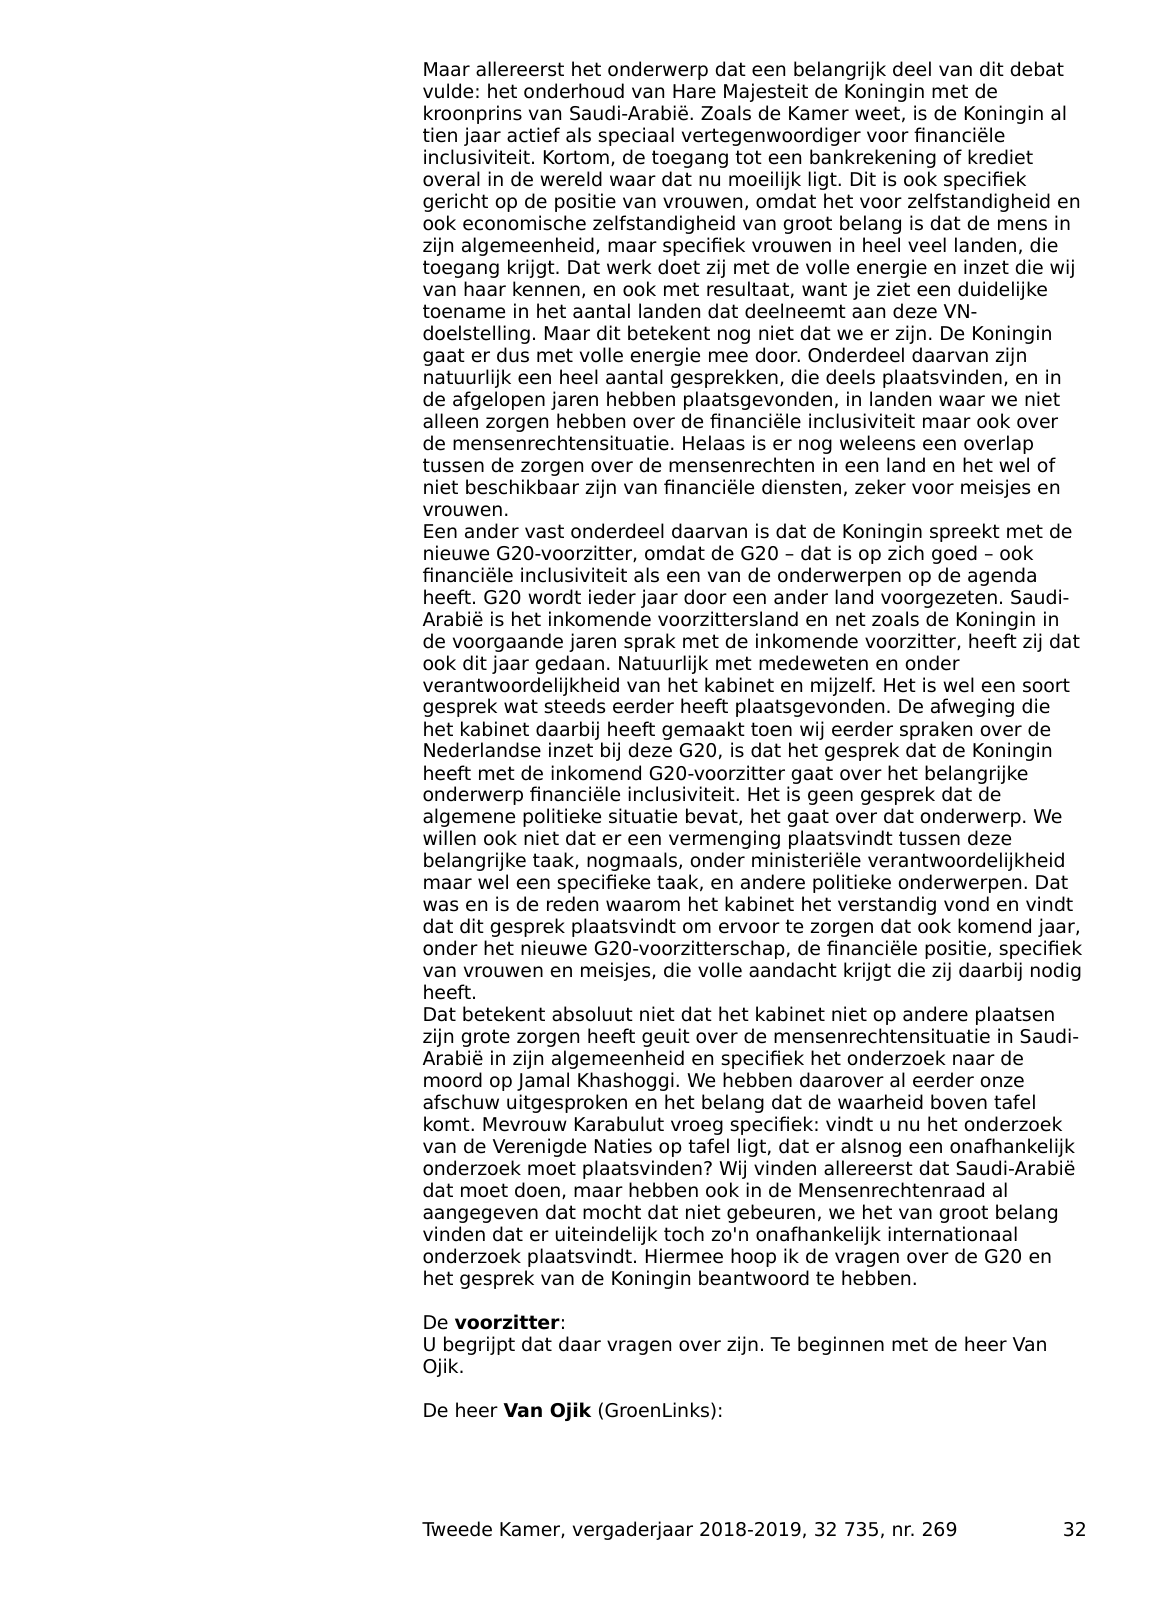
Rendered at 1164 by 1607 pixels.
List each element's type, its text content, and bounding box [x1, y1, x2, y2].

text Een ander vast onderdeel daarvan is dat de Koningin spreekt met de nieuwe G20-voorzitter, omdat de G20 – dat is op zich goed – ook financiële inclusiviteit als een van de onderwerpen op de agenda heeft. G20 wordt ieder jaar door een ander land voorgezeten. Saudi-Arabië is het inkomende voorzittersland en net zoals de Koningin in de voorgaande jaren sprak met de inkomende voorzitter, heeft zij dat ook dit jaar gedaan. Natuurlijk met medeweten en onder verantwoordelijkheid van het kabinet en mijzelf. Het is wel een soort gesprek wat steeds eerder heeft plaatsgevonden. De afweging die het kabinet daarbij heeft gemaakt toen wij eerder spraken over de Nederlandse inzet bij deze G20, is dat het gesprek dat de Koningin heeft met de inkomend G20-voorzitter gaat over het belangrijke onderwerp financiële inclusiviteit. Het is geen gesprek dat de algemene politieke situatie bevat, het gaat over dat onderwerp. We willen ook niet dat er een vermenging plaatsvindt tussen deze belangrijke taak, nogmaals, onder ministeriële verantwoordelijkheid maar wel een specifieke taak, en andere politieke onderwerpen. Dat was en is de reden waarom het kabinet het verstandig vond en vindt dat dit gesprek plaatsvindt om ervoor te zorgen dat ook komend jaar, onder het nieuwe G20-voorzitterschap, de financiële positie, specifiek van vrouwen en meisjes, die volle aandacht krijgt die zij daarbij nodig heeft. [422, 521, 1087, 1004]
text U begrijpt dat daar vragen over zijn. Te beginnen met de heer Van Ojik. [422, 1334, 1087, 1378]
text De voorzitter: [422, 1312, 1087, 1334]
text De heer Van Ojik (GroenLinks): [422, 1400, 1087, 1422]
text Dat betekent absoluut niet dat het kabinet niet op andere plaatsen zijn grote zorgen heeft geuit over de mensenrechtensituatie in Saudi-Arabië in zijn algemeenheid en specifiek het onderzoek naar de moord op Jamal Khashoggi. We hebben daarover al eerder onze afschuw uitgesproken en het belang dat de waarheid boven tafel komt. Mevrouw Karabulut vroeg specifiek: vindt u nu het onderzoek van de Verenigde Naties op tafel ligt, dat er alsnog een onafhankelijk onderzoek moet plaatsvinden? Wij vinden allereerst dat Saudi-Arabië dat moet doen, maar hebben ook in de Mensenrechtenraad al aangegeven dat mocht dat niet gebeuren, we het van groot belang vinden dat er uiteindelijk toch zo'n onafhankelijk internationaal onderzoek plaatsvindt. Hiermee hoop ik de vragen over de G20 en het gesprek van de Koningin beantwoord te hebben. [422, 1004, 1087, 1290]
text Maar allereerst het onderwerp dat een belangrijk deel van dit debat vulde: het onderhoud van Hare Majesteit de Koningin met de kroonprins van Saudi-Arabië. Zoals de Kamer weet, is de Koningin al tien jaar actief als speciaal vertegenwoordiger voor financiële inclusiviteit. Kortom, de toegang tot een bankrekening of krediet overal in de wereld waar dat nu moeilijk ligt. Dit is ook specifiek gericht op de positie van vrouwen, omdat het voor zelfstandigheid en ook economische zelfstandigheid van groot belang is dat de mens in zijn algemeenheid, maar specifiek vrouwen in heel veel landen, die toegang krijgt. Dat werk doet zij met de volle energie en inzet die wij van haar kennen, en ook met resultaat, want je ziet een duidelijke toename in het aantal landen dat deelneemt aan deze VN-doelstelling. Maar dit betekent nog niet dat we er zijn. De Koningin gaat er dus met volle energie mee door. Onderdeel daarvan zijn natuurlijk een heel aantal gesprekken, die deels plaatsvinden, en in de afgelopen jaren hebben plaatsgevonden, in landen waar we niet alleen zorgen hebben over de financiële inclusiviteit maar ook over de mensenrechtensituatie. Helaas is er nog weleens een overlap tussen de zorgen over de mensenrechten in een land en het wel of niet beschikbaar zijn van financiële diensten, zeker voor meisjes en vrouwen. [422, 59, 1087, 521]
